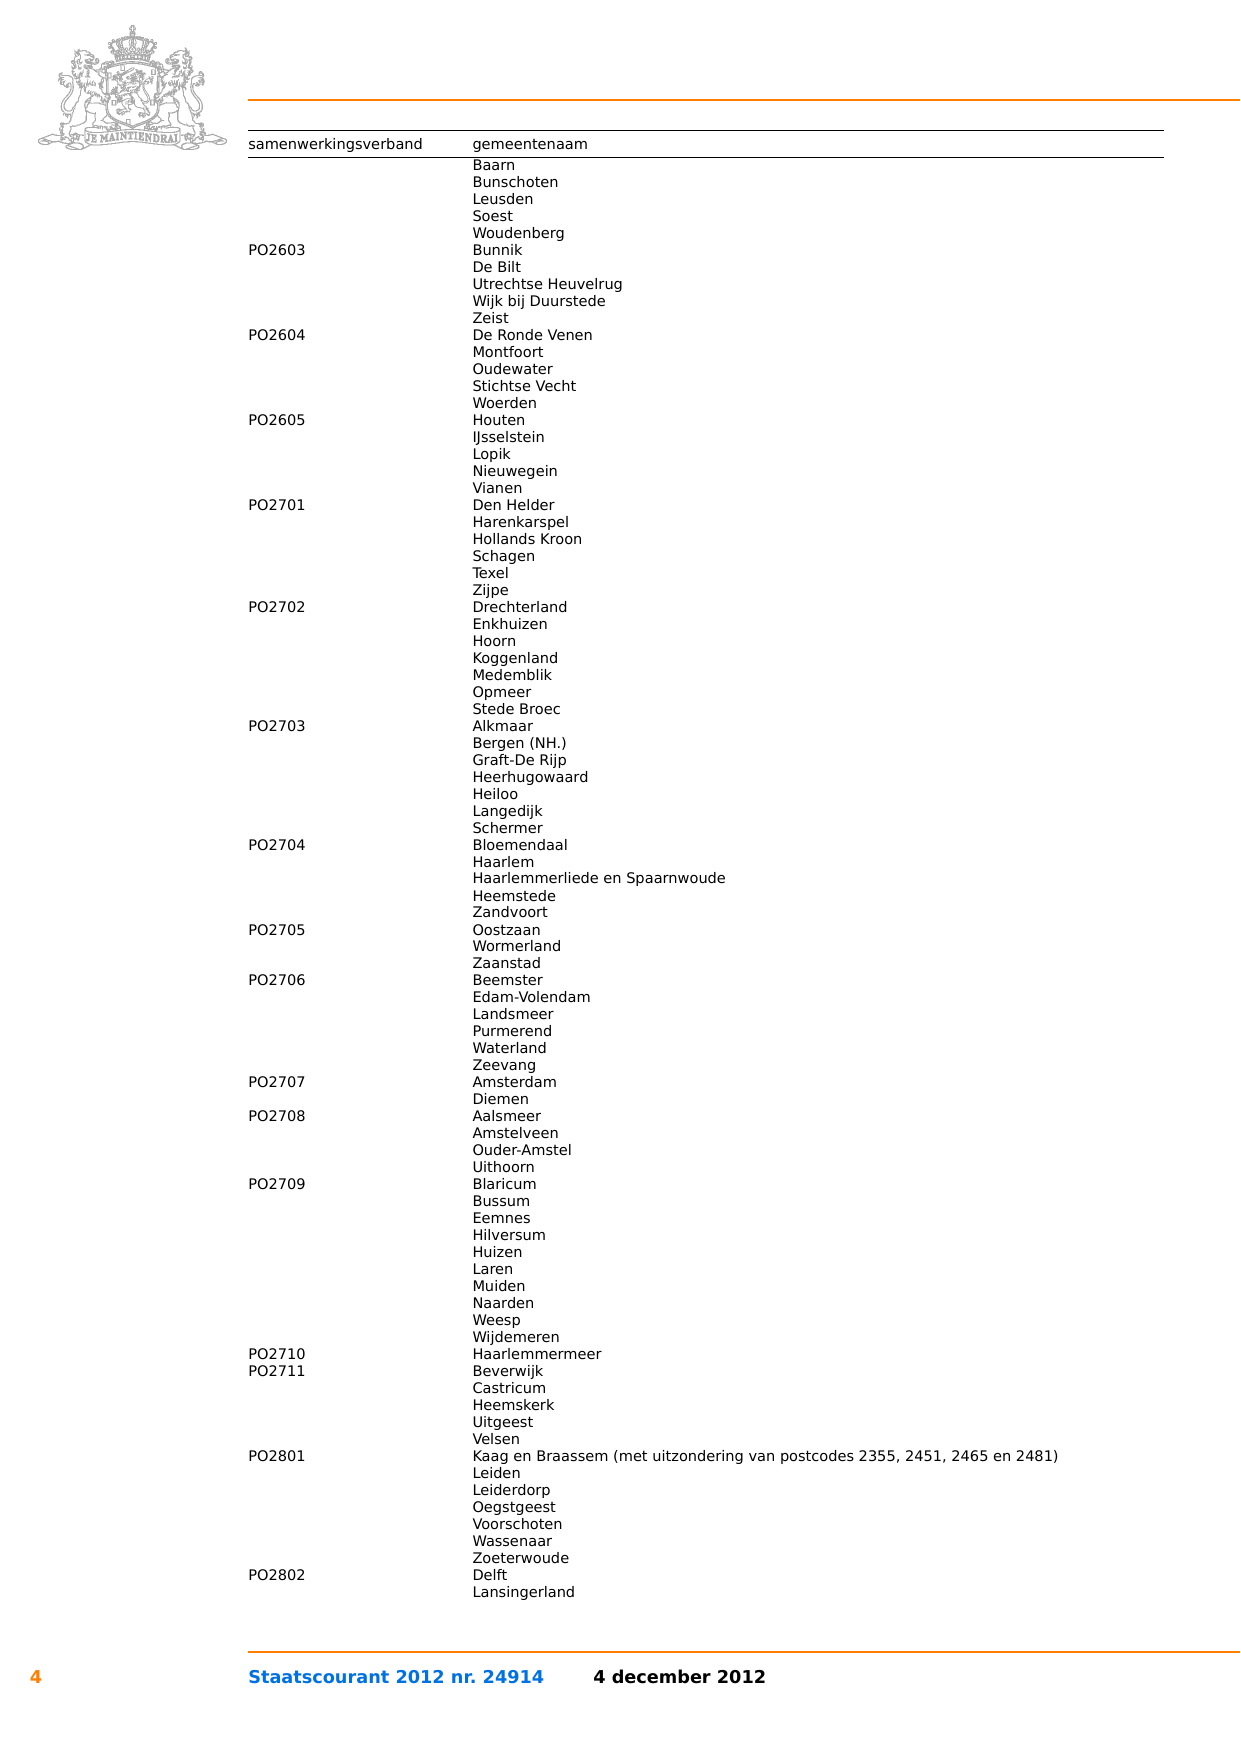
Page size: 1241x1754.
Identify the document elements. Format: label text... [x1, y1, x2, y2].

table_cell [248, 1040, 466, 1057]
table_cell PO2702 [248, 599, 466, 616]
table_cell Nieuwegein [466, 463, 1163, 480]
table_cell Wassenaar [466, 1533, 1163, 1549]
table_cell [248, 854, 466, 870]
table_cell Wormerland [466, 938, 1163, 955]
table_cell [248, 786, 466, 802]
table_cell [248, 1380, 466, 1397]
table_cell De Bilt [466, 259, 1163, 276]
table_cell Bergen (NH.) [466, 735, 1163, 752]
table_cell [248, 395, 466, 412]
table_cell [248, 276, 466, 293]
table_cell [248, 1465, 466, 1482]
table_cell De Ronde Venen [466, 327, 1163, 344]
table_cell PO2707 [248, 1074, 466, 1091]
table_cell Leiderdorp [466, 1482, 1163, 1499]
table_cell Zijpe [466, 582, 1163, 599]
table_cell Stichtse Vecht [466, 378, 1163, 395]
table_cell [248, 1261, 466, 1278]
table_cell Woerden [466, 395, 1163, 412]
table_cell Bloemendaal [466, 836, 1163, 853]
table_cell [248, 1533, 466, 1549]
table_cell [248, 904, 466, 921]
table_cell Haarlemmermeer [466, 1346, 1163, 1363]
table_cell [248, 1397, 466, 1414]
table_cell Waterland [466, 1040, 1163, 1057]
table_cell [248, 1023, 466, 1040]
table_cell Edam-Volendam [466, 989, 1163, 1006]
table_cell [248, 378, 466, 395]
table_cell Baarn [466, 158, 1163, 174]
table_cell Eemnes [466, 1210, 1163, 1227]
table_cell [248, 752, 466, 768]
table_cell Uithoorn [466, 1159, 1163, 1176]
table_cell [248, 735, 466, 752]
table_cell PO2706 [248, 972, 466, 989]
table_cell PO2708 [248, 1108, 466, 1125]
table_cell [248, 1142, 466, 1159]
table_cell [248, 174, 466, 191]
table_cell Graft-De Rijp [466, 752, 1163, 768]
table_cell Enkhuizen [466, 616, 1163, 633]
table_cell Haarlemmerliede en Spaarnwoude [466, 870, 1163, 887]
table_cell PO2703 [248, 718, 466, 734]
table_cell Voorschoten [466, 1516, 1163, 1533]
table_cell Aalsmeer [466, 1108, 1163, 1125]
table_cell Landsmeer [466, 1006, 1163, 1023]
table_cell PO2603 [248, 242, 466, 259]
table_cell Kaag en Braassem (met uitzondering van postcodes 2355, 2451, 2465 en 2481) [466, 1448, 1163, 1465]
table_cell [248, 616, 466, 633]
table_cell Ouder-Amstel [466, 1142, 1163, 1159]
table_cell [248, 1006, 466, 1023]
table_cell Purmerend [466, 1023, 1163, 1040]
table_cell [248, 1244, 466, 1261]
table_header gemeentenaam [466, 131, 1163, 157]
table_cell [248, 463, 466, 480]
table_cell Beemster [466, 972, 1163, 989]
table_cell [248, 888, 466, 904]
table_cell [248, 514, 466, 531]
table_cell Delft [466, 1567, 1163, 1583]
table_cell [248, 938, 466, 955]
table_cell [248, 820, 466, 836]
table_cell [248, 667, 466, 684]
table_cell PO2705 [248, 921, 466, 938]
table_cell Blaricum [466, 1176, 1163, 1193]
table_cell Bussum [466, 1193, 1163, 1210]
table_cell PO2801 [248, 1448, 466, 1465]
table_cell Heemstede [466, 888, 1163, 904]
table_cell Lopik [466, 446, 1163, 463]
table_cell Hollands Kroon [466, 531, 1163, 548]
table_cell Heerhugowaard [466, 769, 1163, 786]
table_cell Wijk bij Duurstede [466, 293, 1163, 310]
table_cell [248, 259, 466, 276]
table_cell [248, 446, 466, 463]
picture [38, 25, 227, 150]
table_cell IJsselstein [466, 429, 1163, 446]
table_cell Heiloo [466, 786, 1163, 802]
table_cell Uitgeest [466, 1414, 1163, 1431]
table_cell [248, 565, 466, 582]
table_cell PO2704 [248, 836, 466, 853]
table_cell Houten [466, 412, 1163, 429]
table_cell [248, 1227, 466, 1244]
table_cell [248, 531, 466, 548]
table_cell Hilversum [466, 1227, 1163, 1244]
table_cell Leiden [466, 1465, 1163, 1482]
table_cell Leusden [466, 191, 1163, 208]
table_cell PO2605 [248, 412, 466, 429]
table_cell Amstelveen [466, 1125, 1163, 1142]
table_cell Medemblik [466, 667, 1163, 684]
table_cell Alkmaar [466, 718, 1163, 734]
table_header samenwerkingsverband [248, 131, 466, 157]
table_cell PO2710 [248, 1346, 466, 1363]
table_cell [248, 1125, 466, 1142]
table_cell [248, 293, 466, 310]
table_cell [248, 1516, 466, 1533]
table_cell Heemskerk [466, 1397, 1163, 1414]
table_cell Muiden [466, 1278, 1163, 1295]
table_cell [248, 633, 466, 650]
table_cell Oegstgeest [466, 1499, 1163, 1516]
table_cell Haarlem [466, 854, 1163, 870]
table_cell [248, 310, 466, 327]
table_cell Zoeterwoude [466, 1550, 1163, 1567]
table_cell [248, 191, 466, 208]
table_cell [248, 1414, 466, 1431]
table_cell Amsterdam [466, 1074, 1163, 1091]
table_cell [248, 361, 466, 378]
table_cell Texel [466, 565, 1163, 582]
table_cell Zandvoort [466, 904, 1163, 921]
table_cell [248, 582, 466, 599]
table_cell Weesp [466, 1312, 1163, 1329]
table_cell [248, 769, 466, 786]
table_cell Montfoort [466, 344, 1163, 361]
table_cell [248, 1499, 466, 1516]
table_cell [248, 1550, 466, 1567]
table_cell Drechterland [466, 599, 1163, 616]
table_cell Huizen [466, 1244, 1163, 1261]
table_cell Velsen [466, 1431, 1163, 1448]
table_cell [248, 158, 466, 174]
table_cell [248, 1159, 466, 1176]
table_cell Beverwijk [466, 1363, 1163, 1380]
table_cell [248, 1312, 466, 1329]
table_cell [248, 955, 466, 972]
table_cell [248, 1057, 466, 1074]
table_cell [248, 225, 466, 242]
table_cell [248, 989, 466, 1006]
table_cell Naarden [466, 1295, 1163, 1312]
table_cell Schagen [466, 548, 1163, 565]
table_cell [248, 480, 466, 497]
table_cell Harenkarspel [466, 514, 1163, 531]
table_cell [248, 548, 466, 565]
table_cell [248, 701, 466, 718]
table_cell Wijdemeren [466, 1329, 1163, 1346]
table_cell [248, 684, 466, 701]
table_cell [248, 1482, 466, 1499]
table_cell Schermer [466, 820, 1163, 836]
table_cell Hoorn [466, 633, 1163, 650]
table_cell Stede Broec [466, 701, 1163, 718]
table_cell PO2604 [248, 327, 466, 344]
table_cell Oostzaan [466, 921, 1163, 938]
table_cell Opmeer [466, 684, 1163, 701]
table_cell [248, 1431, 466, 1448]
table_cell Koggenland [466, 650, 1163, 667]
table_cell Lansingerland [466, 1584, 1163, 1601]
table_cell Castricum [466, 1380, 1163, 1397]
table_cell Vianen [466, 480, 1163, 497]
table_cell Bunnik [466, 242, 1163, 259]
table_cell [248, 1329, 466, 1346]
table_cell [248, 1193, 466, 1210]
table_cell Utrechtse Heuvelrug [466, 276, 1163, 293]
table_cell Soest [466, 208, 1163, 225]
table_cell [248, 344, 466, 361]
table_cell [248, 803, 466, 819]
table_cell Den Helder [466, 497, 1163, 514]
table_cell PO2701 [248, 497, 466, 514]
table_cell [248, 1295, 466, 1312]
table_cell Woudenberg [466, 225, 1163, 242]
table_cell Diemen [466, 1091, 1163, 1108]
table_cell PO2709 [248, 1176, 466, 1193]
table_cell PO2711 [248, 1363, 466, 1380]
table_cell [248, 208, 466, 225]
table_cell PO2802 [248, 1567, 466, 1583]
table_cell [248, 650, 466, 667]
table_cell Oudewater [466, 361, 1163, 378]
table_cell [248, 1278, 466, 1295]
table_cell [248, 1210, 466, 1227]
table_cell [248, 1584, 466, 1601]
table_cell [248, 870, 466, 887]
table_cell Zeist [466, 310, 1163, 327]
table_cell Langedijk [466, 803, 1163, 819]
table_cell Zeevang [466, 1057, 1163, 1074]
table_cell Laren [466, 1261, 1163, 1278]
table_cell [248, 429, 466, 446]
table_cell Bunschoten [466, 174, 1163, 191]
table_cell [248, 1091, 466, 1108]
table_cell Zaanstad [466, 955, 1163, 972]
